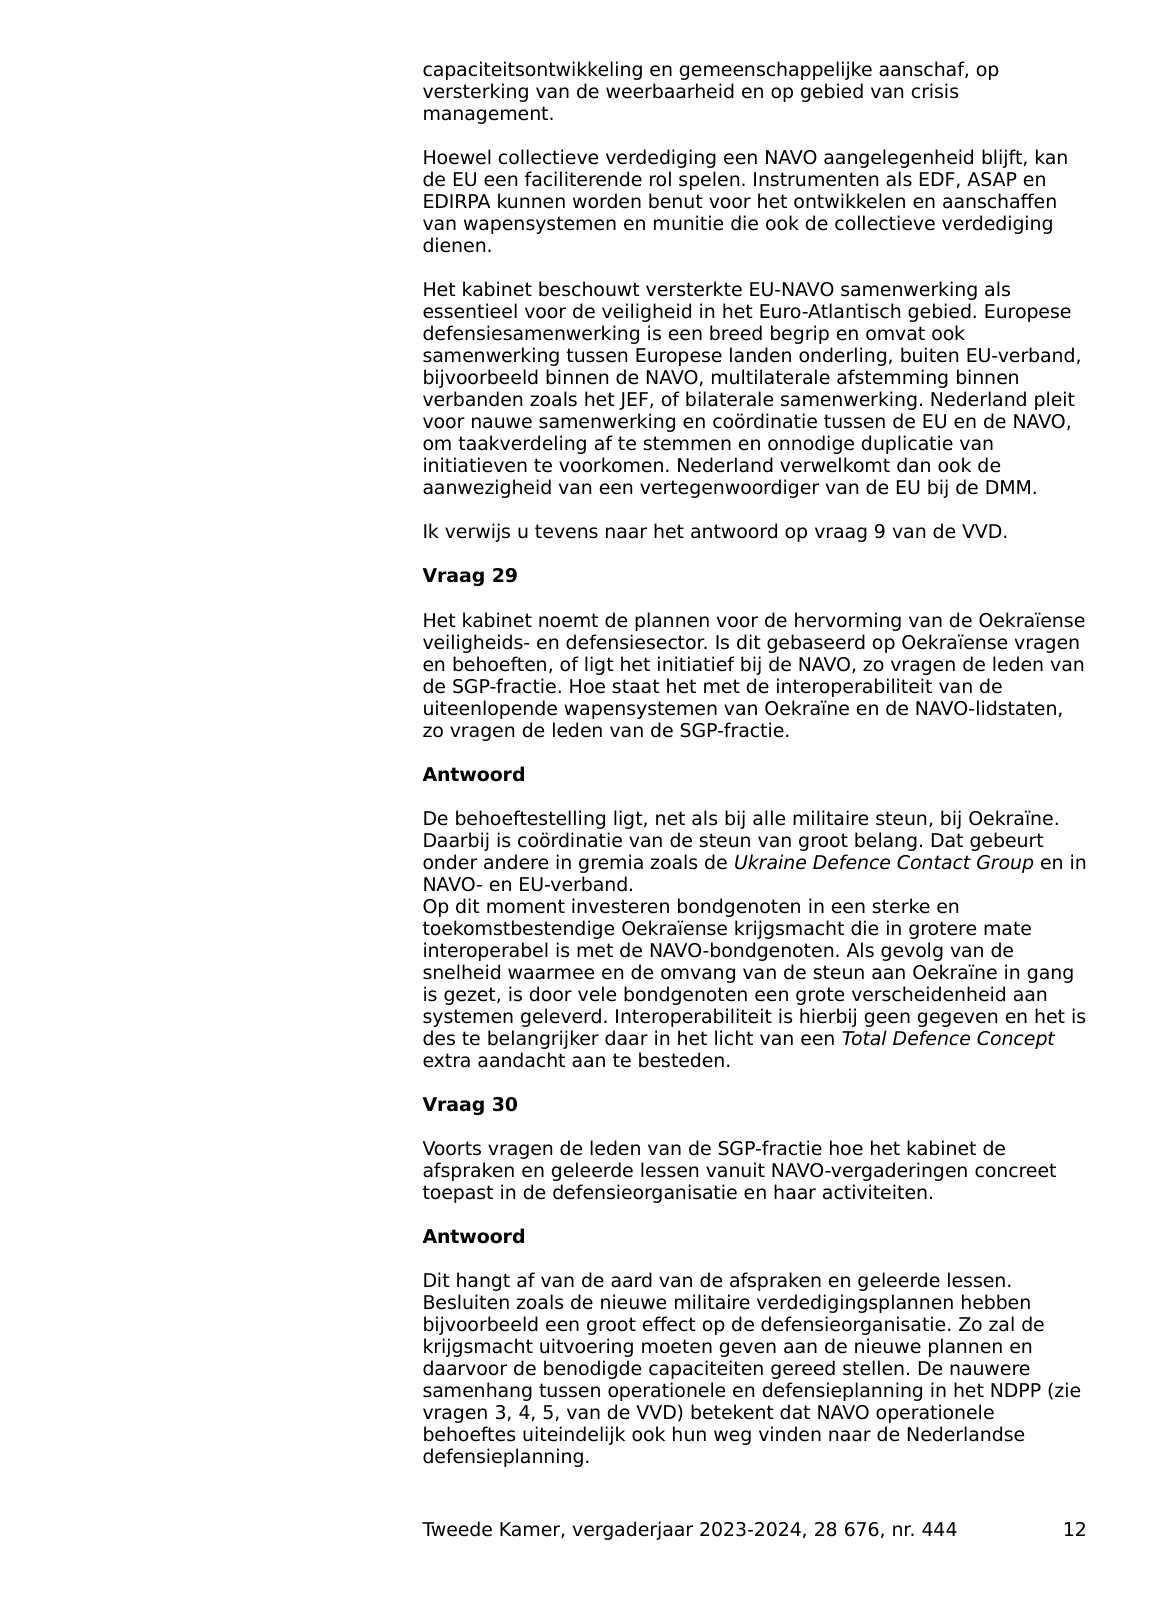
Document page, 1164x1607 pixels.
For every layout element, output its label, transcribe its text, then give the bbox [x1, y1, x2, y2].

text Hoewel collectieve verdediging een NAVO aangelegenheid blijft, kan de EU een faciliterende rol spelen. Instrumenten als EDF, ASAP en EDIRPA kunnen worden benut voor het ontwikkelen en aanschaffen van wapensystemen en munitie die ook de collectieve verdediging dienen. [422, 147, 1087, 257]
text Het kabinet noemt de plannen voor de hervorming van de Oekraïense veiligheids- en defensiesector. Is dit gebaseerd op Oekraïense vragen en behoeften, of ligt het initiatief bij de NAVO, zo vragen de leden van de SGP-fractie. Hoe staat het met de interoperabiliteit van de uiteenlopende wapensystemen van Oekraïne en de NAVO-lidstaten, zo vragen de leden van de SGP-fractie. [422, 609, 1087, 741]
text Voorts vragen de leden van de SGP-fractie hoe het kabinet de afspraken en geleerde lessen vanuit NAVO-vergaderingen concreet toepast in de defensieorganisatie en haar activiteiten. [422, 1138, 1087, 1204]
subtitle Vraag 29 [422, 565, 1087, 587]
text Op dit moment investeren bondgenoten in een sterke en toekomstbestendige Oekraïense krijgsmacht die in grotere mate interoperabel is met de NAVO-bondgenoten. Als gevolg van de snelheid waarmee en de omvang van de steun aan Oekraïne in gang is gezet, is door vele bondgenoten een grote verscheidenheid aan systemen geleverd. Interoperabiliteit is hierbij geen gegeven en het is des te belangrijker daar in het licht van een Total Defence Concept extra aandacht aan te besteden. [422, 896, 1087, 1072]
text De behoeftestelling ligt, net als bij alle militaire steun, bij Oekraïne. Daarbij is coördinatie van de steun van groot belang. Dat gebeurt onder andere in gremia zoals de Ukraine Defence Contact Group en in NAVO- en EU-verband. [422, 808, 1087, 896]
text Ik verwijs u tevens naar het antwoord op vraag 9 van de VVD. [422, 521, 1087, 543]
subtitle Antwoord [422, 764, 1087, 786]
subtitle Vraag 30 [422, 1094, 1087, 1116]
subtitle Antwoord [422, 1226, 1087, 1248]
text Dit hangt af van de aard van de afspraken en geleerde lessen. Besluiten zoals de nieuwe militaire verdedigingsplannen hebben bijvoorbeeld een groot effect op de defensieorganisatie. Zo zal de krijgsmacht uitvoering moeten geven aan de nieuwe plannen en daarvoor de benodigde capaciteiten gereed stellen. De nauwere samenhang tussen operationele en defensieplanning in het NDPP (zie vragen 3, 4, 5, van de VVD) betekent dat NAVO operationele behoeftes uiteindelijk ook hun weg vinden naar de Nederlandse defensieplanning. [422, 1270, 1087, 1468]
text Het kabinet beschouwt versterkte EU-NAVO samenwerking als essentieel voor de veiligheid in het Euro-Atlantisch gebied. Europese defensiesamenwerking is een breed begrip en omvat ook samenwerking tussen Europese landen onderling, buiten EU-verband, bijvoorbeeld binnen de NAVO, multilaterale afstemming binnen verbanden zoals het JEF, of bilaterale samenwerking. Nederland pleit voor nauwe samenwerking en coördinatie tussen de EU en de NAVO, om taakverdeling af te stemmen en onnodige duplicatie van initiatieven te voorkomen. Nederland verwelkomt dan ook de aanwezigheid van een vertegenwoordiger van de EU bij de DMM. [422, 279, 1087, 499]
text capaciteitsontwikkeling en gemeenschappelijke aanschaf, op versterking van de weerbaarheid en op gebied van crisis management. [422, 59, 1087, 125]
